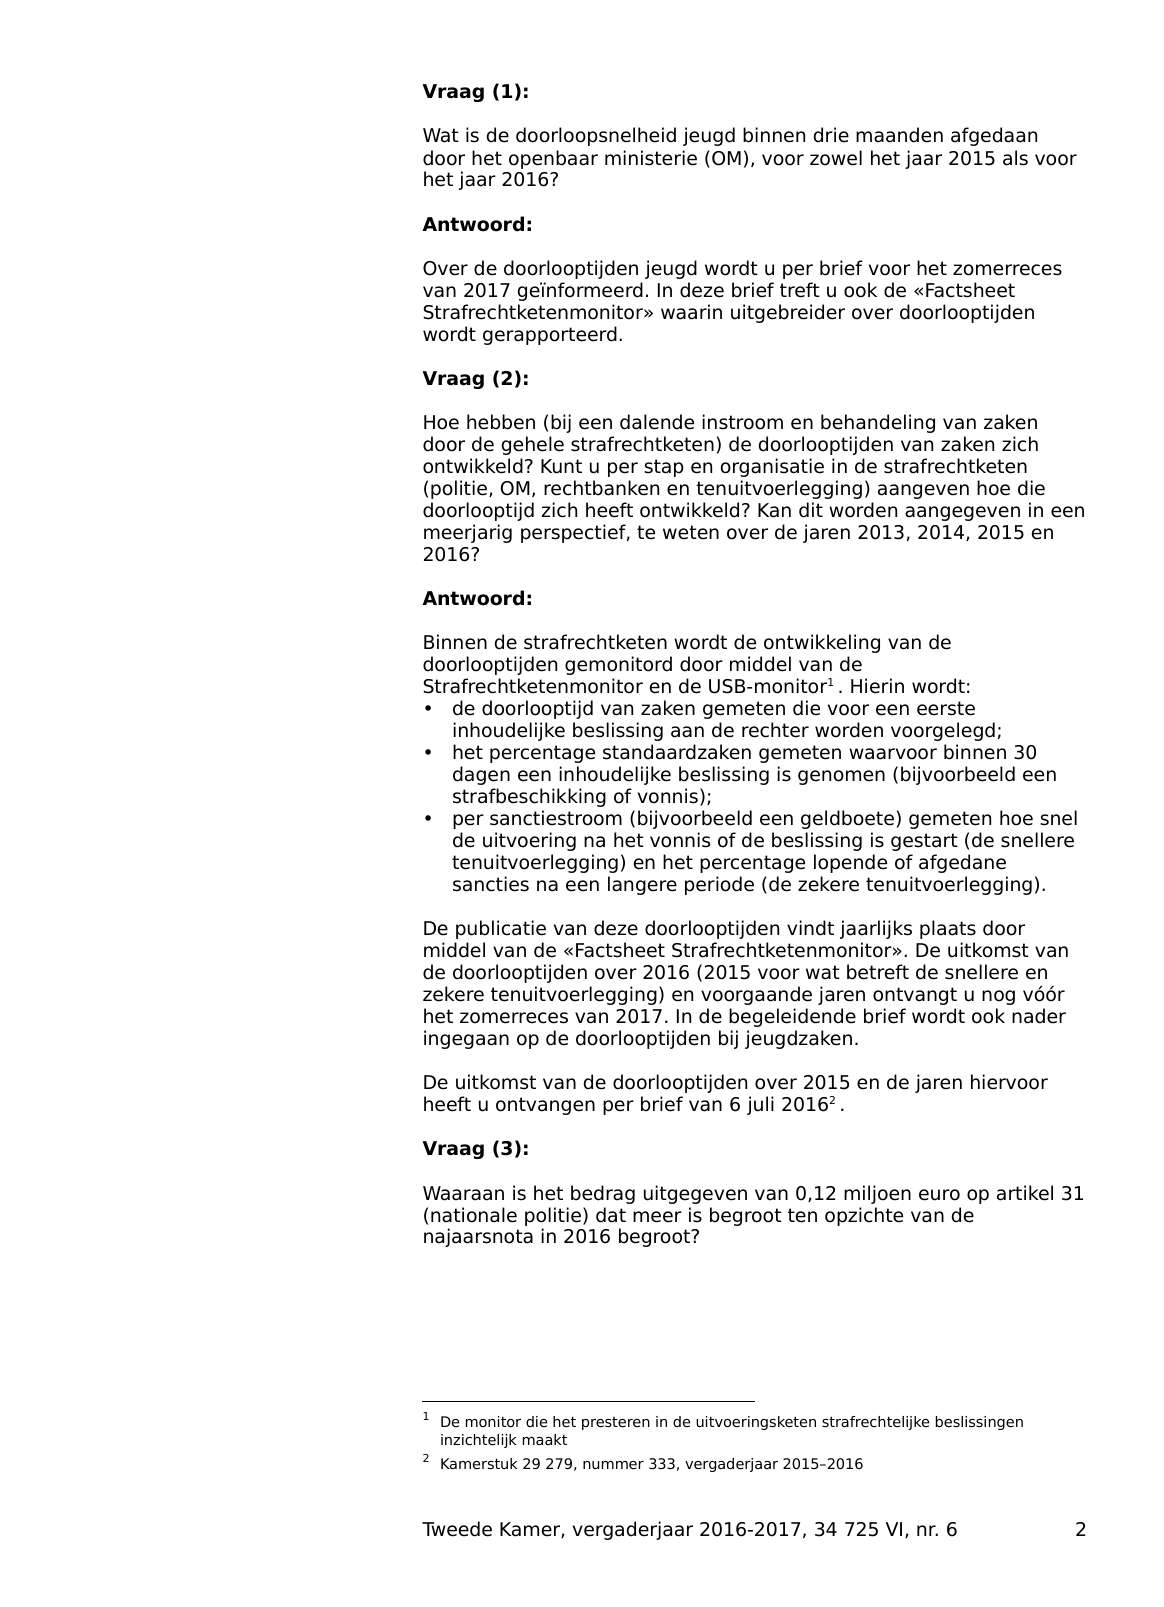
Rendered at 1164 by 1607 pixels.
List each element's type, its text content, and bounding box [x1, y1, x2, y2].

text • de doorlooptijd van zaken gemeten die voor een eerste inhoudelijke beslissing aan de rechter worden voorgelegd; [422, 698, 1087, 742]
text • per sanctiestroom (bijvoorbeeld een geldboete) gemeten hoe snel de uitvoering na het vonnis of de beslissing is gestart (de snellere tenuitvoerlegging) en het percentage lopende of afgedane sancties na een langere periode (de zekere tenuitvoerlegging). [422, 808, 1087, 896]
text De publicatie van deze doorlooptijden vindt jaarlijks plaats door middel van de «Factsheet Strafrechtketenmonitor». De uitkomst van de doorlooptijden over 2016 (2015 voor wat betreft de snellere en zekere tenuitvoerlegging) en voorgaande jaren ontvangt u nog vóór het zomerreces van 2017. In de begeleidende brief wordt ook nader ingegaan op de doorlooptijden bij jeugdzaken. [422, 918, 1087, 1050]
text Wat is de doorloopsnelheid jeugd binnen drie maanden afgedaan door het openbaar ministerie (OM), voor zowel het jaar 2015 als voor het jaar 2016? [422, 125, 1087, 191]
subtitle Vraag (3): [422, 1138, 1087, 1160]
text De uitkomst van de doorlooptijden over 2015 en de jaren hiervoor heeft u ontvangen per brief van 6 juli 2016. [422, 1072, 1087, 1116]
text • het percentage standaardzaken gemeten waarvoor binnen 30 dagen een inhoudelijke beslissing is genomen (bijvoorbeeld een strafbeschikking of vonnis); [422, 742, 1087, 808]
text De monitor die het presteren in de uitvoeringsketen strafrechtelijke beslissingen inzichtelijk maakt [422, 1410, 1087, 1449]
text Kamerstuk 29 279, nummer 333, vergaderjaar 2015–2016 [422, 1452, 1087, 1474]
text Waaraan is het bedrag uitgegeven van 0,12 miljoen euro op artikel 31 (nationale politie) dat meer is begroot ten opzichte van de najaarsnota in 2016 begroot? [422, 1182, 1087, 1248]
text Binnen de strafrechtketen wordt de ontwikkeling van de doorlooptijden gemonitord door middel van de Strafrechtketenmonitor en de USB-monitor. Hierin wordt: [422, 632, 1087, 698]
subtitle Antwoord: [422, 588, 1087, 610]
subtitle Vraag (1): [422, 81, 1087, 103]
subtitle Antwoord: [422, 213, 1087, 236]
text Hoe hebben (bij een dalende instroom en behandeling van zaken door de gehele strafrechtketen) de doorlooptijden van zaken zich ontwikkeld? Kunt u per stap en organisatie in de strafrechtketen (politie, OM, rechtbanken en tenuitvoerlegging) aangeven hoe die doorlooptijd zich heeft ontwikkeld? Kan dit worden aangegeven in een meerjarig perspectief, te weten over de jaren 2013, 2014, 2015 en 2016? [422, 412, 1087, 566]
subtitle Vraag (2): [422, 368, 1087, 390]
text Over de doorlooptijden jeugd wordt u per brief voor het zomerreces van 2017 geïnformeerd. In deze brief treft u ook de «Factsheet Strafrechtketenmonitor» waarin uitgebreider over doorlooptijden wordt gerapporteerd. [422, 258, 1087, 346]
